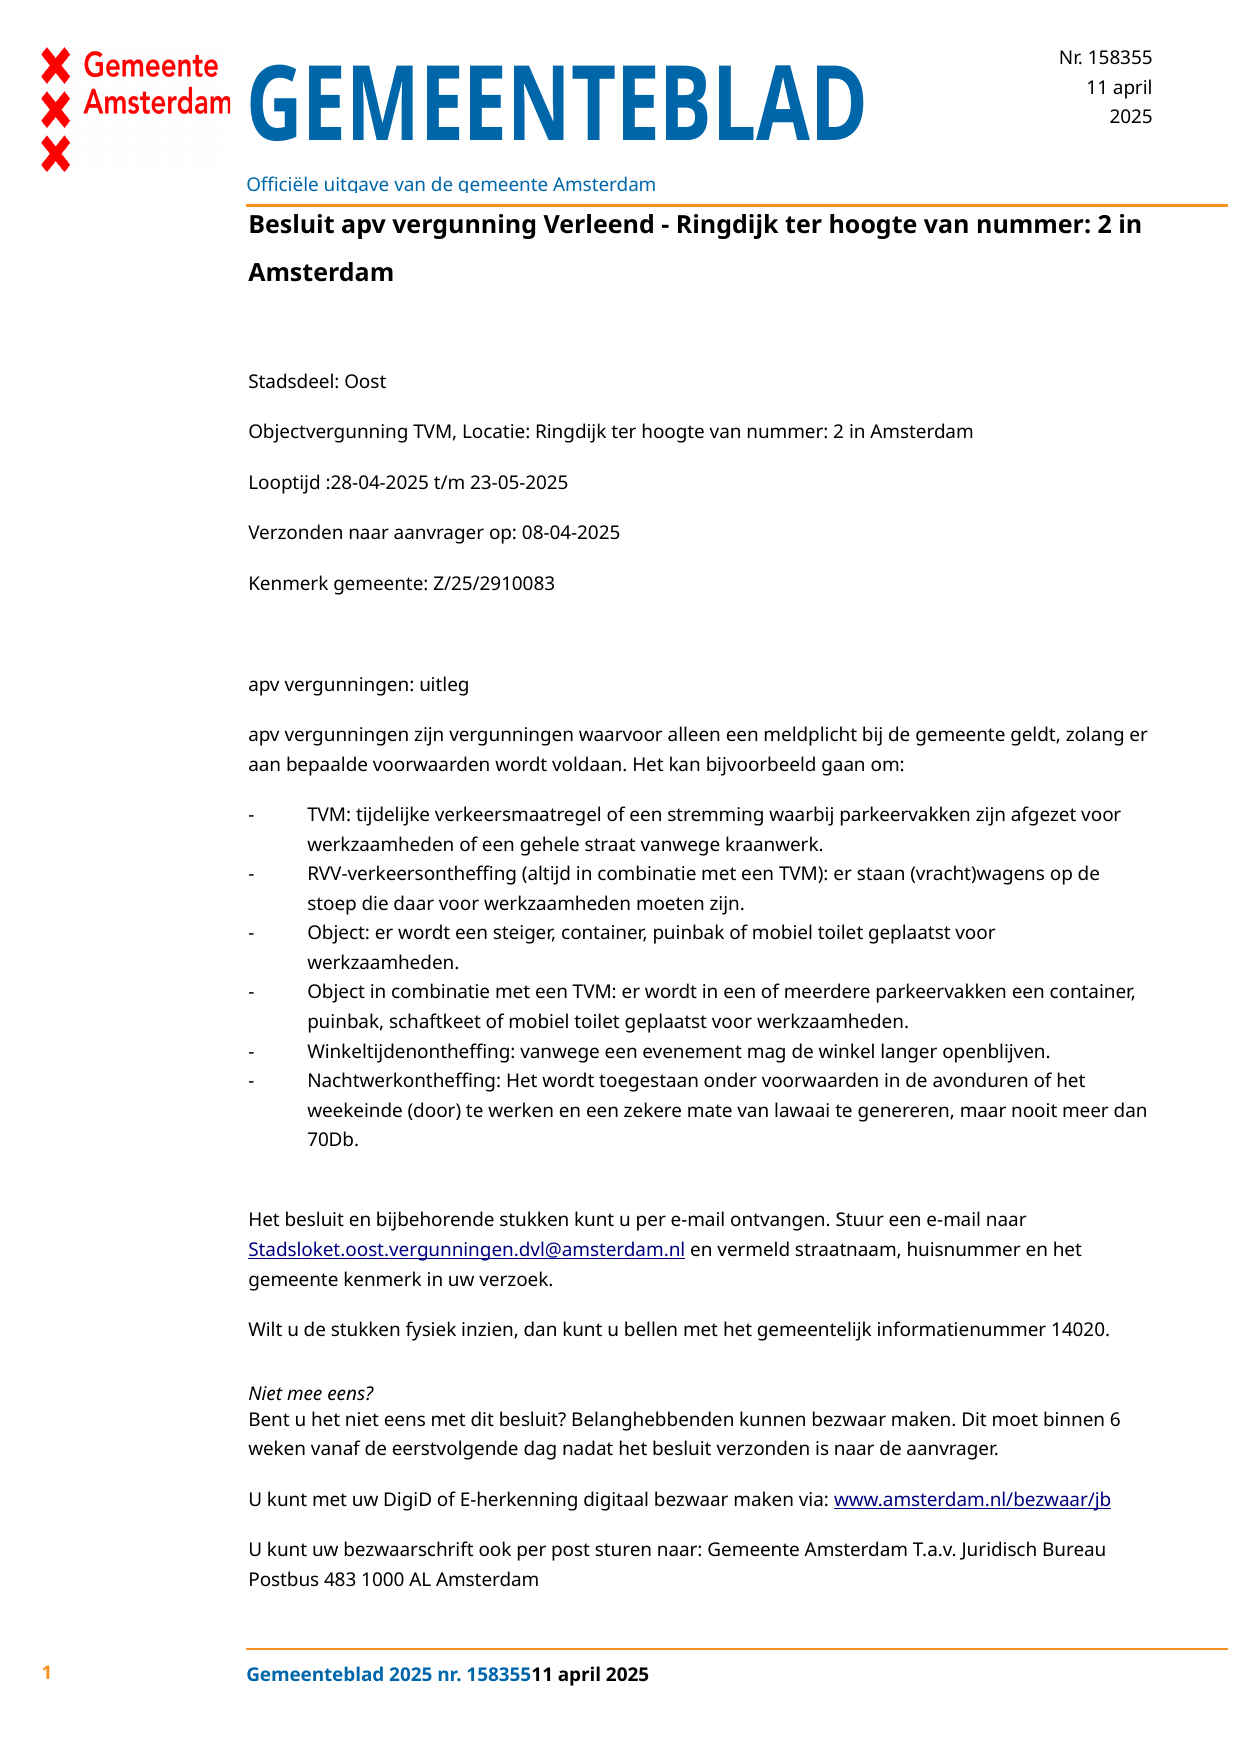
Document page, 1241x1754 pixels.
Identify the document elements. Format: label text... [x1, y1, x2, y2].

text Stadsdeel: Oost [248, 368, 1152, 394]
list RVV-verkeersontheffing (altijd in combinatie met een TVM): er staan (vracht)wagens op de stoep die daar voor werkzaamheden moeten zijn. [248, 860, 1152, 916]
list Winkeltijdenontheffing: vanwege een evenement mag de winkel langer openblijven. [248, 1038, 1152, 1064]
list TVM: tijdelijke verkeersmaatregel of een stremming waarbij parkeervakken zijn afgezet voor werkzaamheden of een gehele straat vanwege kraanwerk. [248, 801, 1152, 857]
list Object in combinatie met een TVM: er wordt in een of meerdere parkeervakken een container, puinbak, schaftkeet of mobiel toilet geplaatst voor werkzaamheden. [248, 979, 1152, 1034]
text Kenmerk gemeente: Z/25/2910083 [248, 570, 1152, 596]
text Objectvergunning TVM, Locatie: Ringdijk ter hoogte van nummer: 2 in Amsterdam [248, 419, 1152, 444]
text Het besluit en bijbehorende stukken kunt u per e-mail ontvangen. Stuur een e-mail naar Stadsloket.oost.vergunningen.dvl@amsterdam.nl en vermeld straatnaam, huisnummer en het gemeente kenmerk in uw verzoek. [248, 1207, 1152, 1292]
text apv vergunningen: uitleg [248, 671, 1152, 697]
text apv vergunningen zijn vergunningen waarvoor alleen een meldplicht bij de gemeente geldt, zolang er aan bepaalde voorwaarden wordt voldaan. Het kan bijvoorbeeld gaan om: [248, 721, 1152, 777]
text U kunt met uw DigiD of E-herkenning digitaal bezwaar maken via: www.amsterdam.nl/bezwaar/jb [248, 1486, 1152, 1512]
list Nachtwerkontheffing: Het wordt toegestaan onder voorwaarden in de avonduren of het weekeinde (door) te werken en een zekere mate van lawaai te genereren, maar nooit meer dan 70Db. [248, 1067, 1152, 1152]
text Looptijd :28-04-2025 t/m 23-05-2025 [248, 469, 1152, 495]
text Besluit apv vergunning Verleend - Ringdijk ter hoogte van nummer: 2 in Amsterdam [248, 207, 1152, 288]
text Wilt u de stukken fysiek inzien, dan kunt u bellen met het gemeentelijk informatienummer 14020. [248, 1316, 1152, 1342]
text Niet mee eens? [248, 1380, 1152, 1406]
list Object: er wordt een steiger, container, puinbak of mobiel toilet geplaatst voor werkzaamheden. [248, 919, 1152, 975]
picture [41, 47, 231, 172]
text Verzonden naar aanvrager op: 08-04-2025 [248, 519, 1152, 545]
text U kunt uw bezwaarschrift ook per post sturen naar: Gemeente Amsterdam T.a.v. Juridisch Bureau Postbus 483 1000 AL Amsterdam [248, 1536, 1152, 1592]
text Bent u het niet eens met dit besluit? Belanghebbenden kunnen bezwaar maken. Dit moet binnen 6 weken vanaf de eerstvolgende dag nadat het besluit verzonden is naar de aanvrager. [248, 1406, 1152, 1461]
